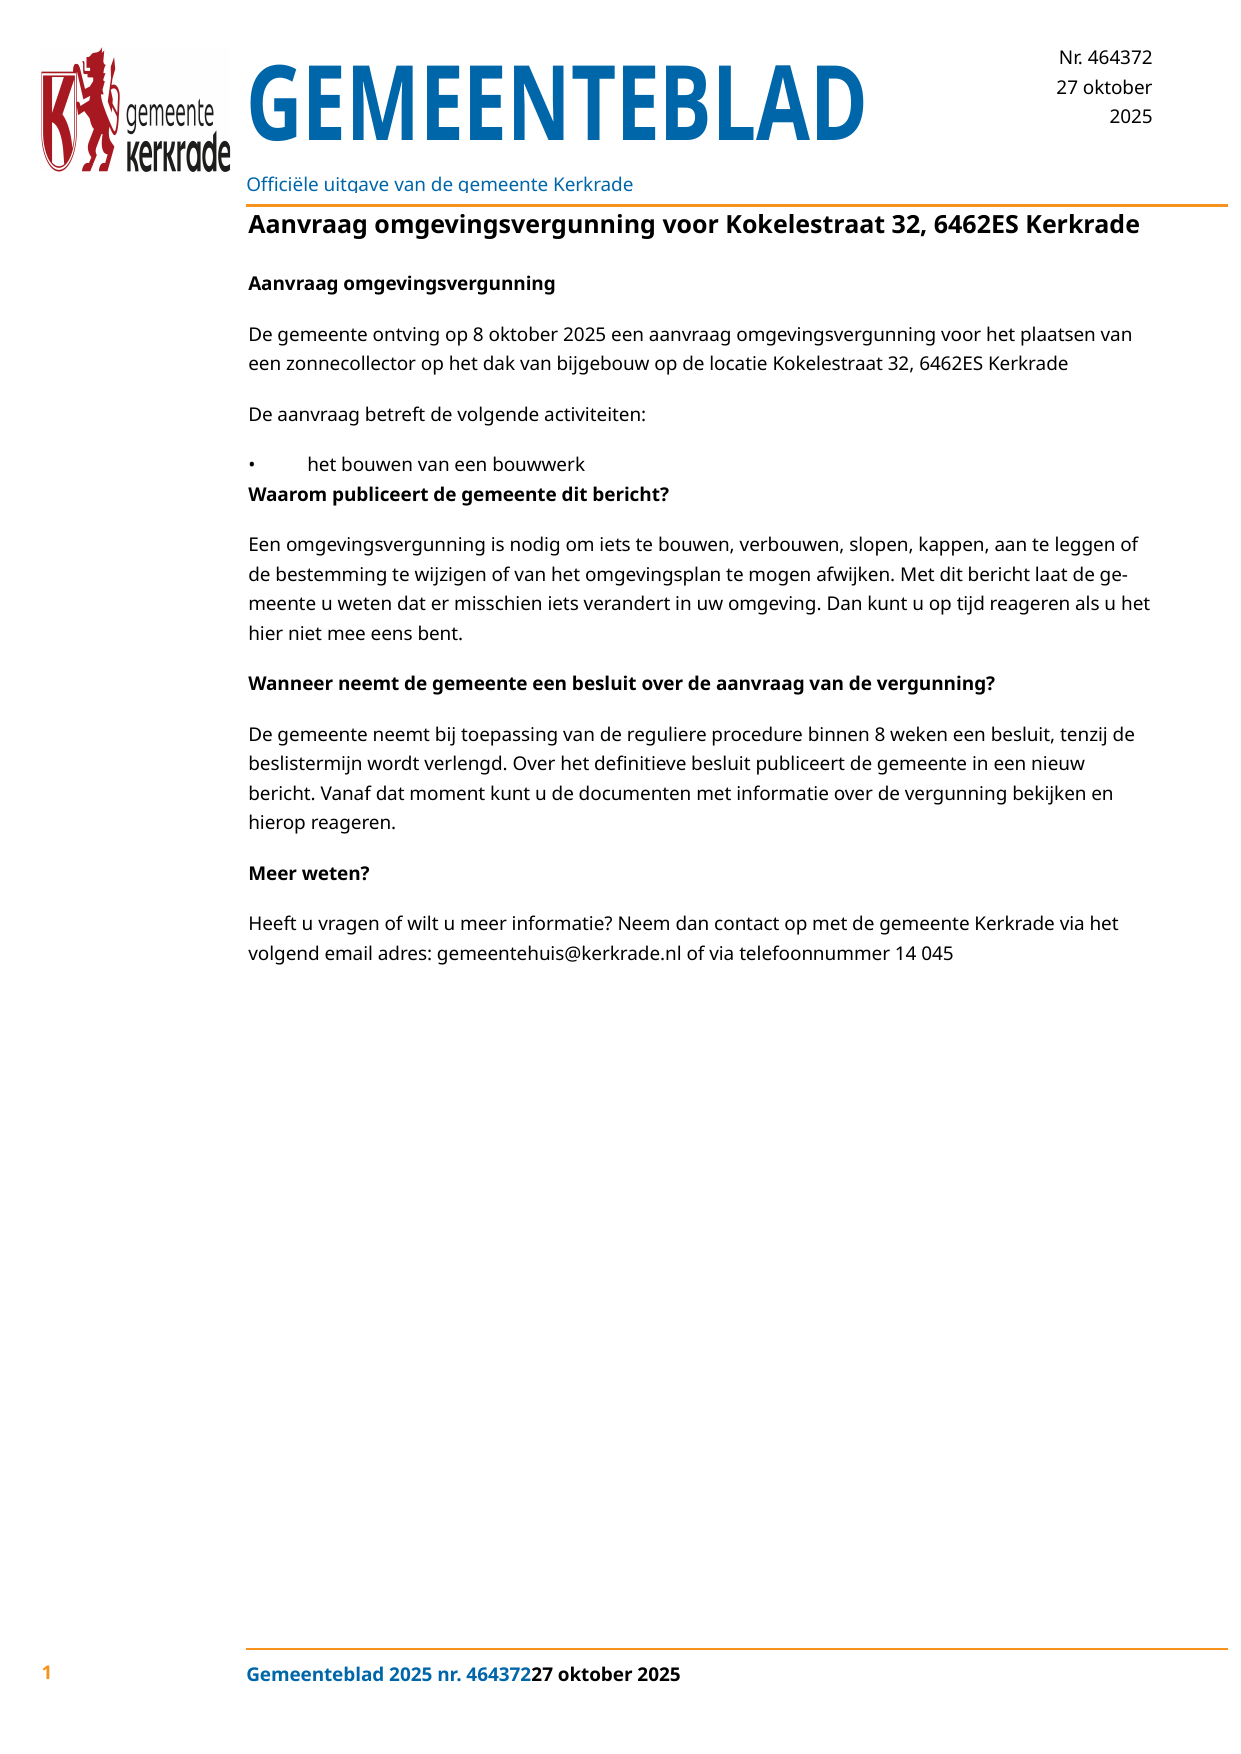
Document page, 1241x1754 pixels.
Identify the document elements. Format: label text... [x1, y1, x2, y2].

text De gemeente neemt bij toepassing van de reguliere procedure binnen 8 weken een besluit, tenzij de beslistermijn wordt verlengd. Over het definitieve besluit publiceert de gemeente in een nieuw bericht. Vanaf dat moment kunt u de documenten met informatie over de vergunning bekijken en hierop reageren. [248, 721, 1152, 835]
text Meer weten? [248, 860, 1152, 886]
text Aanvraag omgevingsvergunning voor Kokelestraat 32, 6462ES Kerkrade [248, 207, 1152, 241]
list het bouwen van een bouwwerk [248, 451, 1152, 477]
picture [41, 47, 231, 172]
text Aanvraag omgevingsvergunning [248, 270, 1152, 296]
text Een omgevingsvergunning is nodig om iets te bouwen, verbouwen, slopen, kappen, aan te leggen of de bestemming te wijzigen of van het omgevingsplan te mogen afwijken. Met dit bericht laat de ge- meente u weten dat er misschien iets verandert in uw omgeving. Dan kunt u op tijd reageren als u het hier niet mee eens bent. [248, 531, 1152, 646]
text Wanneer neemt de gemeente een besluit over de aanvraag van de vergunning? [248, 670, 1152, 696]
text Waarom publiceert de gemeente dit bericht? [248, 481, 1152, 506]
text De gemeente ontving op 8 oktober 2025 een aanvraag omgevingsvergunning voor het plaatsen van een zonnecollector op het dak van bijgebouw op de locatie Kokelestraat 32, 6462ES Kerkrade [248, 321, 1152, 376]
text Heeft u vragen of wilt u meer informatie? Neem dan contact op met de gemeente Kerkrade via het volgend email adres: gemeentehuis@kerkrade.nl of via telefoonnummer 14 045 [248, 910, 1152, 966]
text De aanvraag betreft de volgende activiteiten: [248, 401, 1152, 426]
